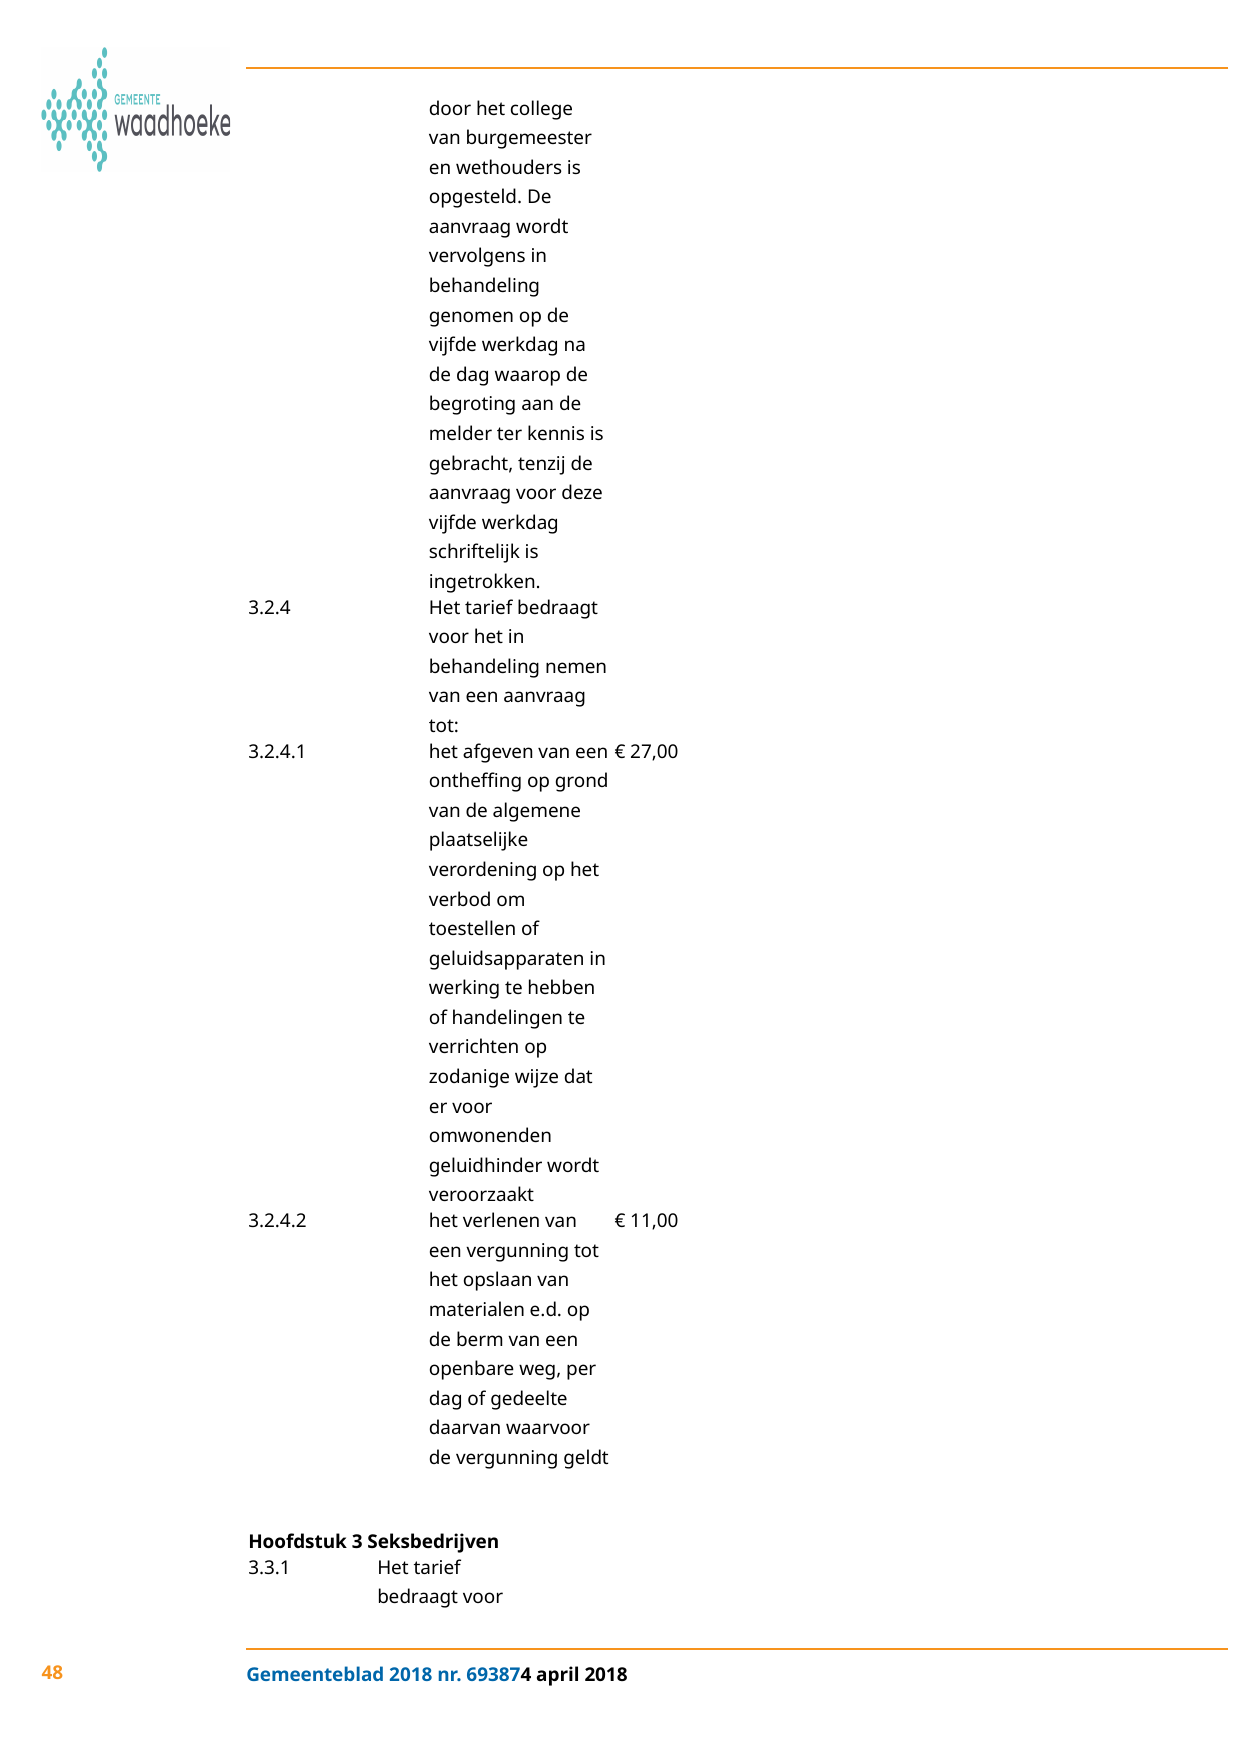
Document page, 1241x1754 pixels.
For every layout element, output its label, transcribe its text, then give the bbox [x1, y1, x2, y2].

table_cell [506, 1554, 635, 1609]
table_cell [248, 1470, 790, 1496]
table_cell [609, 594, 790, 738]
table_cell 3.3.1 [248, 1554, 377, 1609]
table_cell 3.2.4.1 [248, 738, 429, 1207]
table_cell het afgeven van een ontheffing op grond van de algemene plaatselijke verordening op het verbod om toestellen of geluidsapparaten in werking te hebben of handelingen te verrichten op zodanige wijze dat er voor omwonenden geluidhinder wordt veroorzaakt [429, 738, 609, 1207]
table_header Hoofdstuk 3 Seksbedrijven [248, 1529, 635, 1554]
table_cell € 27,00 [609, 738, 790, 1207]
table_cell [248, 95, 429, 594]
table_cell het verlenen van een vergunning tot het opslaan van materialen e.d. op de berm van een openbare weg, per dag of gedeelte daarvan waarvoor de vergunning geldt [429, 1208, 609, 1470]
table_cell Het tarief bedraagt voor het in behandeling nemen van een aanvraag tot: [429, 594, 609, 738]
table_cell [609, 95, 790, 594]
table_cell 3.2.4.2 [248, 1208, 429, 1470]
table_cell Het tarief bedraagt voor [377, 1554, 506, 1609]
table_cell door het college van burgemeester en wethouders is opgesteld. De aanvraag wordt vervolgens in behandeling genomen op de vijfde werkdag na de dag waarop de begroting aan de melder ter kennis is gebracht, tenzij de aanvraag voor deze vijfde werkdag schriftelijk is ingetrokken. [429, 95, 609, 594]
table_cell € 11,00 [609, 1208, 790, 1470]
picture [41, 47, 231, 172]
table_cell 3.2.4 [248, 594, 429, 738]
